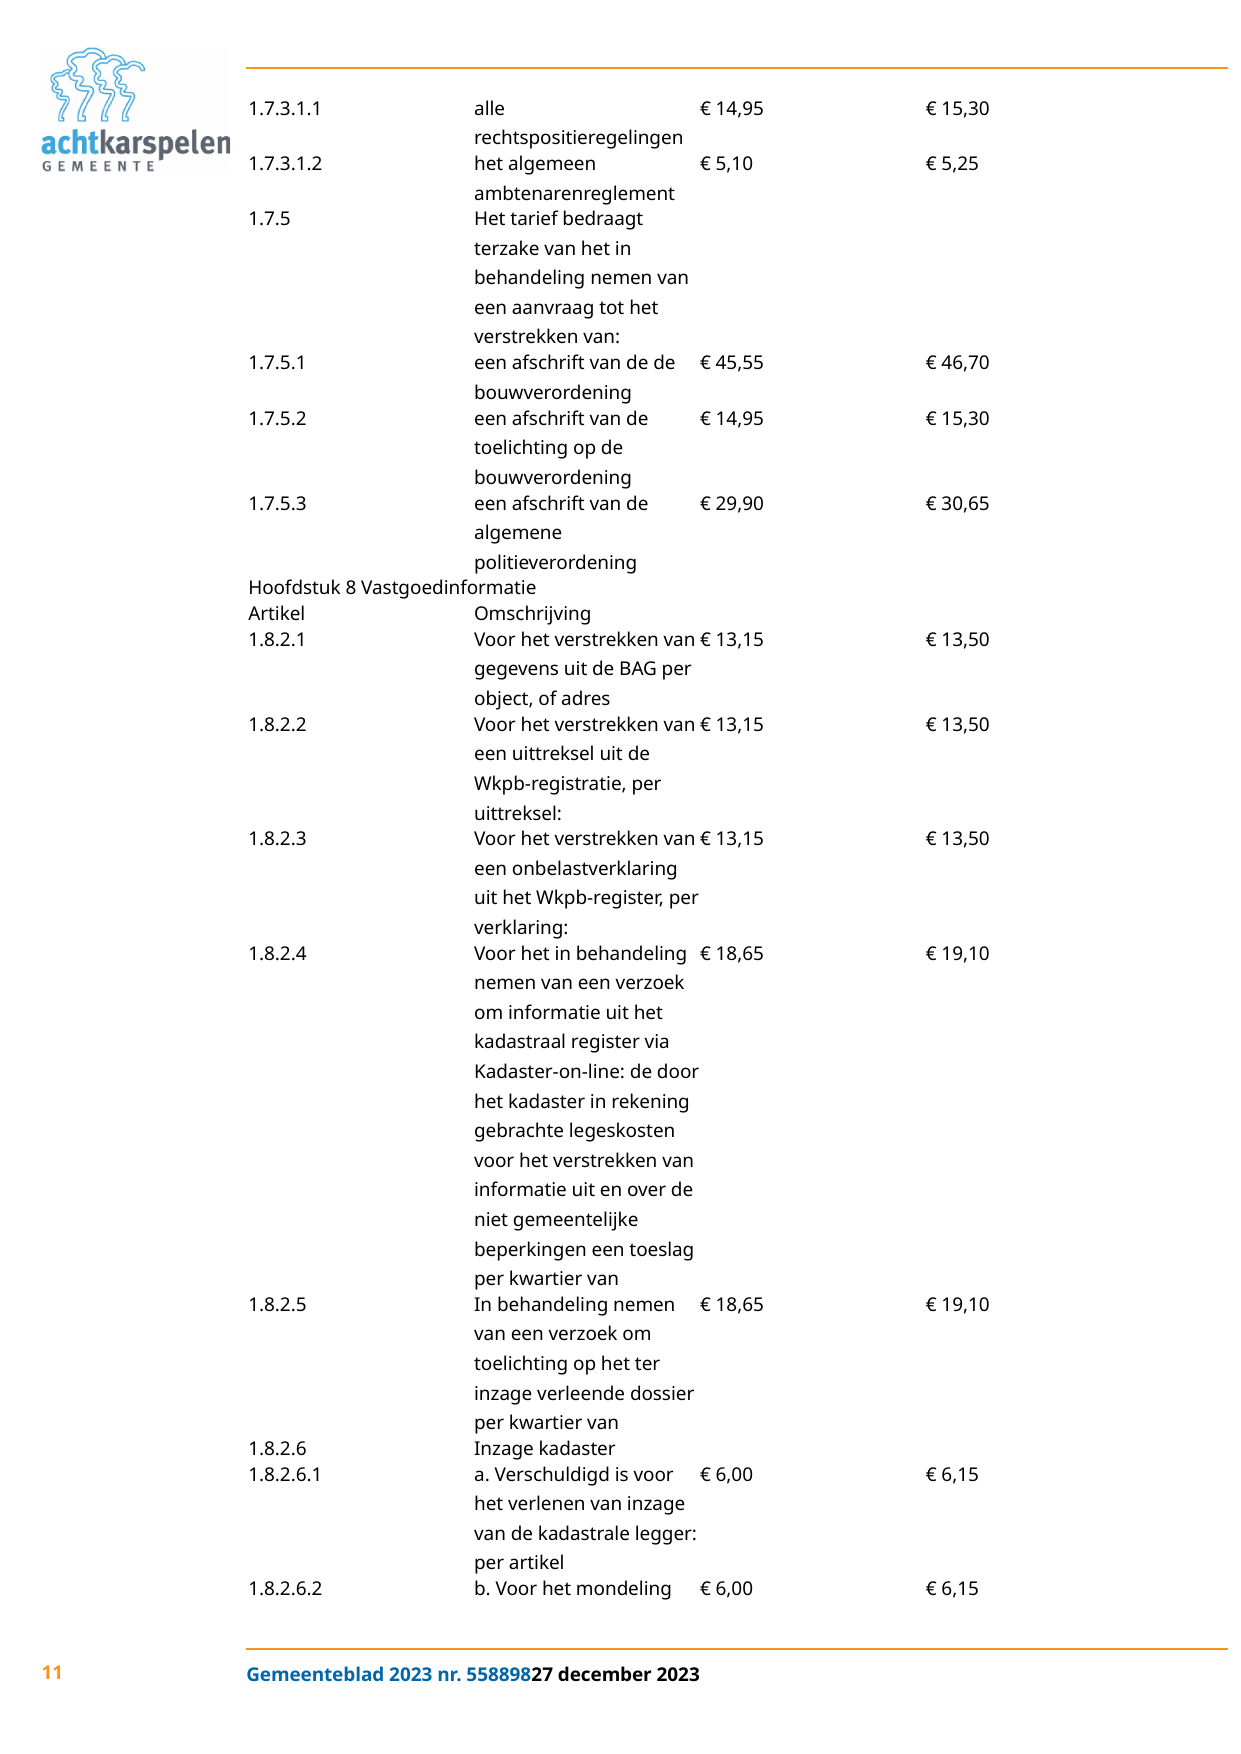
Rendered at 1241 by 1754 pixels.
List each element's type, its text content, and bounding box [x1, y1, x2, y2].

table_cell € 6,00 [700, 1575, 926, 1601]
table_cell 1.8.2.1 [248, 626, 474, 711]
table_cell 1.7.5.2 [248, 405, 474, 490]
table_cell 1.7.3.1.2 [248, 150, 474, 205]
table_cell € 45,55 [700, 350, 926, 405]
table_cell [700, 205, 926, 349]
table_cell 1.7.3.1.1 [248, 95, 474, 150]
table_cell [700, 600, 926, 626]
table_cell 1.8.2.3 [248, 825, 474, 940]
table_cell € 6,00 [700, 1461, 926, 1575]
table_cell € 13,15 [700, 711, 926, 825]
table_cell een afschrift van de algemene politieverordening [474, 490, 700, 574]
table_cell € 19,10 [926, 940, 1152, 1291]
table_cell [700, 1435, 926, 1461]
table_cell 1.8.2.2 [248, 711, 474, 825]
table_cell Het tarief bedraagt terzake van het in behandeling nemen van een aanvraag tot het verstrekken van: [474, 205, 700, 349]
table_cell In behandeling nemen van een verzoek om toelichting op het ter inzage verleende dossier per kwartier van [474, 1291, 700, 1435]
table_cell a. Verschuldigd is voor het verlenen van inzage van de kadastrale legger: per artikel [474, 1461, 700, 1575]
table_cell alle rechtspositieregelingen [474, 95, 700, 150]
table_cell een afschrift van de toelichting op de bouwverordening [474, 405, 700, 490]
table_cell 1.8.2.6.1 [248, 1461, 474, 1575]
table_cell € 5,25 [926, 150, 1152, 205]
table_cell [926, 205, 1152, 349]
table_cell 1.8.2.6 [248, 1435, 474, 1461]
table_cell € 18,65 [700, 1291, 926, 1435]
table_cell [700, 575, 926, 600]
table_cell € 18,65 [700, 940, 926, 1291]
table_cell Voor het verstrekken van een onbelastverklaring uit het Wkpb-register, per verklaring: [474, 825, 700, 940]
table_cell Voor het verstrekken van gegevens uit de BAG per object, of adres [474, 626, 700, 711]
table_cell [926, 1435, 1152, 1461]
table_cell Omschrijving [474, 600, 700, 626]
table_cell Hoofdstuk 8 Vastgoedinformatie [248, 575, 700, 600]
table_cell 1.8.2.6.2 [248, 1575, 474, 1601]
table_cell € 13,50 [926, 711, 1152, 825]
table_cell Voor het in behandeling nemen van een verzoek om informatie uit het kadastraal register via Kadaster-on-line: de door het kadaster in rekening gebrachte legeskosten voor het verstrekken van informatie uit en over de niet gemeentelijke beperkingen een toeslag per kwartier van [474, 940, 700, 1291]
table_cell € 30,65 [926, 490, 1152, 574]
table_cell b. Voor het mondeling [474, 1575, 700, 1601]
table_cell € 5,10 [700, 150, 926, 205]
table_cell 1.7.5.1 [248, 350, 474, 405]
table_cell € 6,15 [926, 1461, 1152, 1575]
table_cell € 13,50 [926, 825, 1152, 940]
table_cell 1.7.5 [248, 205, 474, 349]
table_cell 1.8.2.4 [248, 940, 474, 1291]
table_cell [926, 575, 1152, 600]
table_cell € 13,15 [700, 825, 926, 940]
table_cell € 14,95 [700, 95, 926, 150]
table_cell € 13,15 [700, 626, 926, 711]
table_cell een afschrift van de de bouwverordening [474, 350, 700, 405]
table_cell [926, 600, 1152, 626]
table_cell Artikel [248, 600, 474, 626]
table_cell 1.7.5.3 [248, 490, 474, 574]
table_cell € 6,15 [926, 1575, 1152, 1601]
table_cell € 15,30 [926, 95, 1152, 150]
table_cell het algemeen ambtenarenreglement [474, 150, 700, 205]
table_cell Inzage kadaster [474, 1435, 700, 1461]
table_cell € 13,50 [926, 626, 1152, 711]
picture [41, 47, 231, 172]
table_cell 1.8.2.5 [248, 1291, 474, 1435]
table_cell € 15,30 [926, 405, 1152, 490]
table_cell € 14,95 [700, 405, 926, 490]
table_cell Voor het verstrekken van een uittreksel uit de Wkpb-registratie, per uittreksel: [474, 711, 700, 825]
table_cell € 29,90 [700, 490, 926, 574]
table_cell € 19,10 [926, 1291, 1152, 1435]
table_cell € 46,70 [926, 350, 1152, 405]
